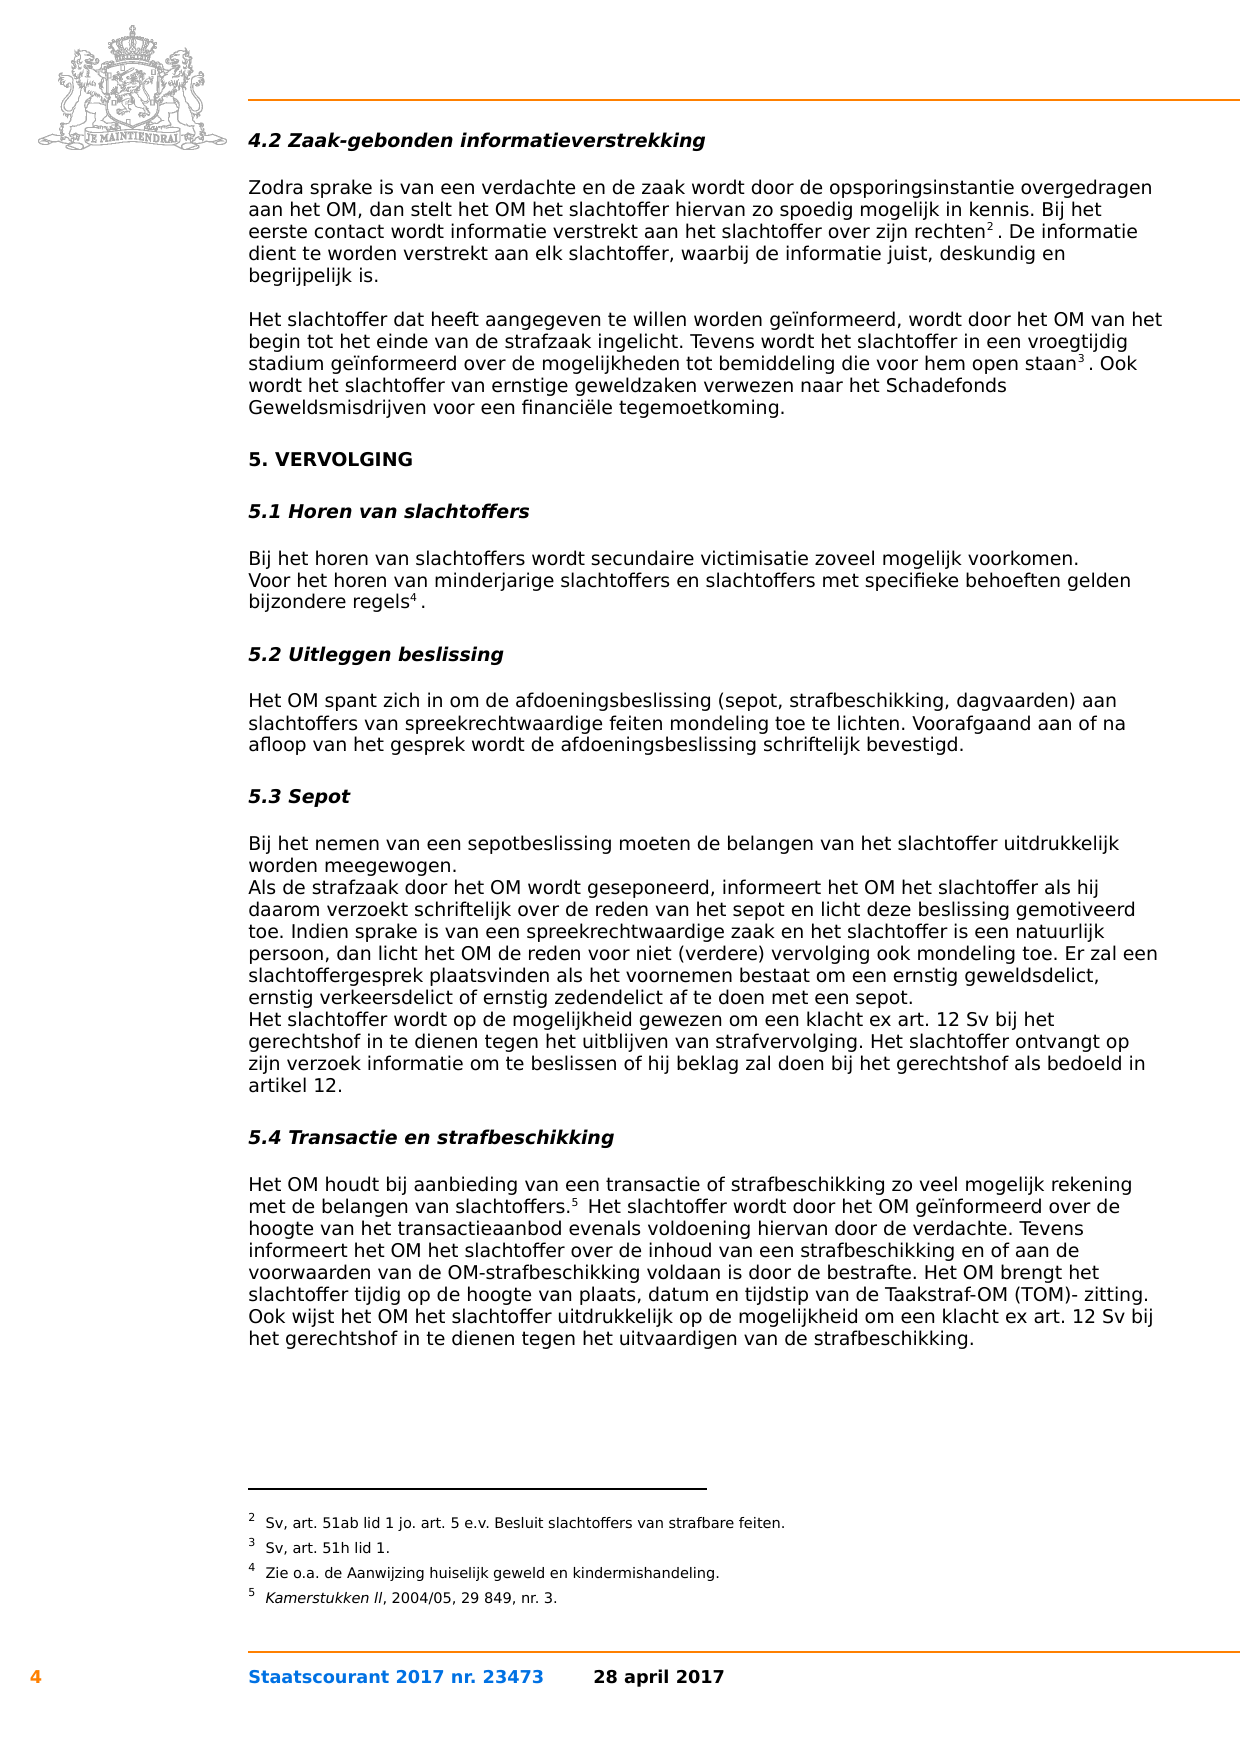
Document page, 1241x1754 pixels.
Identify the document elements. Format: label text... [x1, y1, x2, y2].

subtitle 5.2 Uitleggen beslissing [248, 643, 1163, 665]
text Voor het horen van minderjarige slachtoffers en slachtoffers met specifieke behoeften gelden bijzondere regels. [248, 569, 1163, 613]
subtitle 5.4 Transactie en strafbeschikking [248, 1127, 1163, 1149]
text Als de strafzaak door het OM wordt geseponeerd, informeert het OM het slachtoffer als hij daarom verzoekt schriftelijk over de reden van het sepot en licht deze beslissing gemotiveerd toe. Indien sprake is van een spreekrechtwaardige zaak en het slachtoffer is een natuurlijk persoon, dan licht het OM de reden voor niet (verdere) vervolging ook mondeling toe. Er zal een slachtoffergesprek plaatsvinden als het voornemen bestaat om een ernstig geweldsdelict, ernstig verkeersdelict of ernstig zedendelict af te doen met een sepot. [248, 877, 1163, 1009]
subtitle 5.1 Horen van slachtoffers [248, 501, 1163, 522]
picture [38, 25, 227, 150]
text Het OM spant zich in om de afdoeningsbeslissing (sepot, strafbeschikking, dagvaarden) aan slachtoffers van spreekrechtwaardige feiten mondeling toe te lichten. Voorafgaand aan of na afloop van het gesprek wordt de afdoeningsbeslissing schriftelijk bevestigd. [248, 690, 1163, 756]
text Zodra sprake is van een verdachte en de zaak wordt door de opsporingsinstantie overgedragen aan het OM, dan stelt het OM het slachtoffer hiervan zo spoedig mogelijk in kennis. Bij het eerste contact wordt informatie verstrekt aan het slachtoffer over zijn rechten. De informatie dient te worden verstrekt aan elk slachtoffer, waarbij de informatie juist, deskundig en begrijpelijk is. [248, 177, 1163, 287]
text Zie o.a. de Aanwijzing huiselijk geweld en kindermishandeling. [248, 1561, 1163, 1583]
subtitle 4.2 Zaak-gebonden informatieverstrekking [248, 130, 1163, 152]
text Sv, art. 51h lid 1. [248, 1536, 1163, 1558]
text Sv, art. 51ab lid 1 jo. art. 5 e.v. Besluit slachtoffers van strafbare feiten. [248, 1511, 1163, 1533]
text Het slachtoffer dat heeft aangegeven te willen worden geïnformeerd, wordt door het OM van het begin tot het einde van de strafzaak ingelicht. Tevens wordt het slachtoffer in een vroegtijdig stadium geïnformeerd over de mogelijkheden tot bemiddeling die voor hem open staan. Ook wordt het slachtoffer van ernstige geweldzaken verwezen naar het Schadefonds Geweldsmisdrijven voor een financiële tegemoetkoming. [248, 309, 1163, 418]
subtitle 5. VERVOLGING [248, 448, 1163, 471]
text Kamerstukken ll, 2004/05, 29 849, nr. 3. [248, 1586, 1163, 1608]
text Bij het nemen van een sepotbeslissing moeten de belangen van het slachtoffer uitdrukkelijk worden meegewogen. [248, 833, 1163, 877]
text Bij het horen van slachtoffers wordt secundaire victimisatie zoveel mogelijk voorkomen. [248, 547, 1163, 569]
text Het slachtoffer wordt op de mogelijkheid gewezen om een klacht ex art. 12 Sv bij het gerechtshof in te dienen tegen het uitblijven van strafvervolging. Het slachtoffer ontvangt op zijn verzoek informatie om te beslissen of hij beklag zal doen bij het gerechtshof als bedoeld in artikel 12. [248, 1009, 1163, 1097]
text Het OM houdt bij aanbieding van een transactie of strafbeschikking zo veel mogelijk rekening met de belangen van slachtoffers. Het slachtoffer wordt door het OM geïnformeerd over de hoogte van het transactieaanbod evenals voldoening hiervan door de verdachte. Tevens informeert het OM het slachtoffer over de inhoud van een strafbeschikking en of aan de voorwaarden van de OM-strafbeschikking voldaan is door de bestrafte. Het OM brengt het slachtoffer tijdig op de hoogte van plaats, datum en tijdstip van de Taakstraf-OM (TOM)- zitting. Ook wijst het OM het slachtoffer uitdrukkelijk op de mogelijkheid om een klacht ex art. 12 Sv bij het gerechtshof in te dienen tegen het uitvaardigen van de strafbeschikking. [248, 1174, 1163, 1350]
subtitle 5.3 Sepot [248, 786, 1163, 808]
